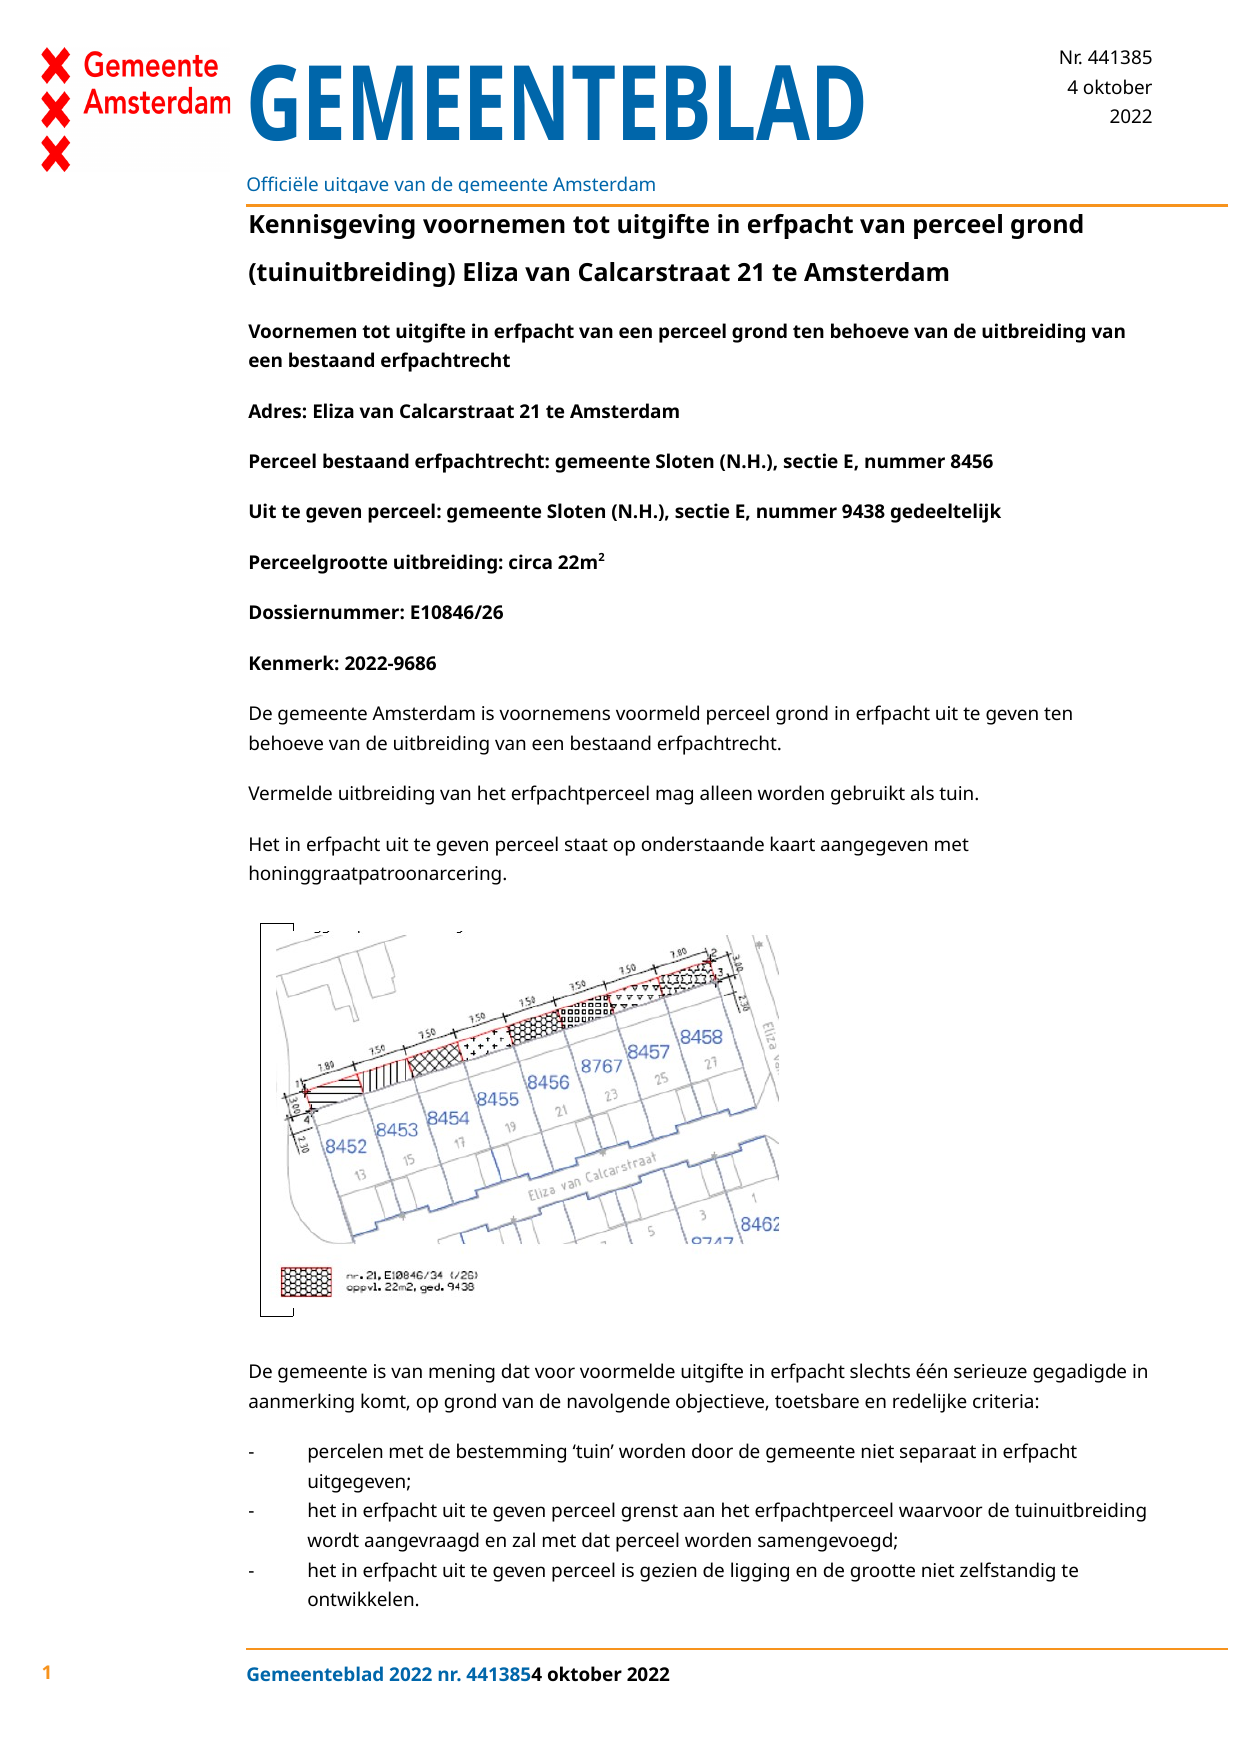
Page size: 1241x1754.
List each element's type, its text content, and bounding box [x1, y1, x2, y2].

text Uit te geven perceel: gemeente Sloten (N.H.), sectie E, nummer 9438 gedeeltelijk [248, 499, 1152, 524]
text Kenmerk: 2022-9686 [248, 650, 1152, 676]
picture [41, 47, 231, 172]
text De gemeente is van mening dat voor voormelde uitgifte in erfpacht slechts één serieuze gegadigde in aanmerking komt, op grond van de navolgende objectieve, toetsbare en redelijke criteria: [248, 1358, 1152, 1414]
text Perceelgrootte uitbreiding: circa 22m2 [248, 549, 1152, 575]
text Dossiernummer: E10846/26 [248, 599, 1152, 625]
picture [268, 931, 860, 1308]
list percelen met de bestemming ‘tuin’ worden door de gemeente niet separaat in erfpacht uitgegeven; [248, 1438, 1152, 1494]
text Vermelde uitbreiding van het erfpachtperceel mag alleen worden gebruikt als tuin. [248, 780, 1152, 806]
list het in erfpacht uit te geven perceel is gezien de ligging en de grootte niet zelfstandig te ontwikkelen. [248, 1557, 1152, 1612]
list het in erfpacht uit te geven perceel grenst aan het erfpachtperceel waarvoor de tuinuitbreiding wordt aangevraagd en zal met dat perceel worden samengevoegd; [248, 1498, 1152, 1553]
text Perceel bestaand erfpachtrecht: gemeente Sloten (N.H.), sectie E, nummer 8456 [248, 448, 1152, 474]
text Adres: Eliza van Calcarstraat 21 te Amsterdam [248, 398, 1152, 424]
text Het in erfpacht uit te geven perceel staat op onderstaande kaart aangegeven met honinggraatpatroonarcering. [248, 831, 1152, 886]
text De gemeente Amsterdam is voornemens voormeld perceel grond in erfpacht uit te geven ten behoeve van de uitbreiding van een bestaand erfpachtrecht. [248, 700, 1152, 756]
text Kennisgeving voornemen tot uitgifte in erfpacht van perceel grond (tuinuitbreiding) Eliza van Calcarstraat 21 te Amsterdam [248, 207, 1152, 288]
text Voornemen tot uitgifte in erfpacht van een perceel grond ten behoeve van de uitbreiding van een bestaand erfpachtrecht [248, 318, 1152, 373]
